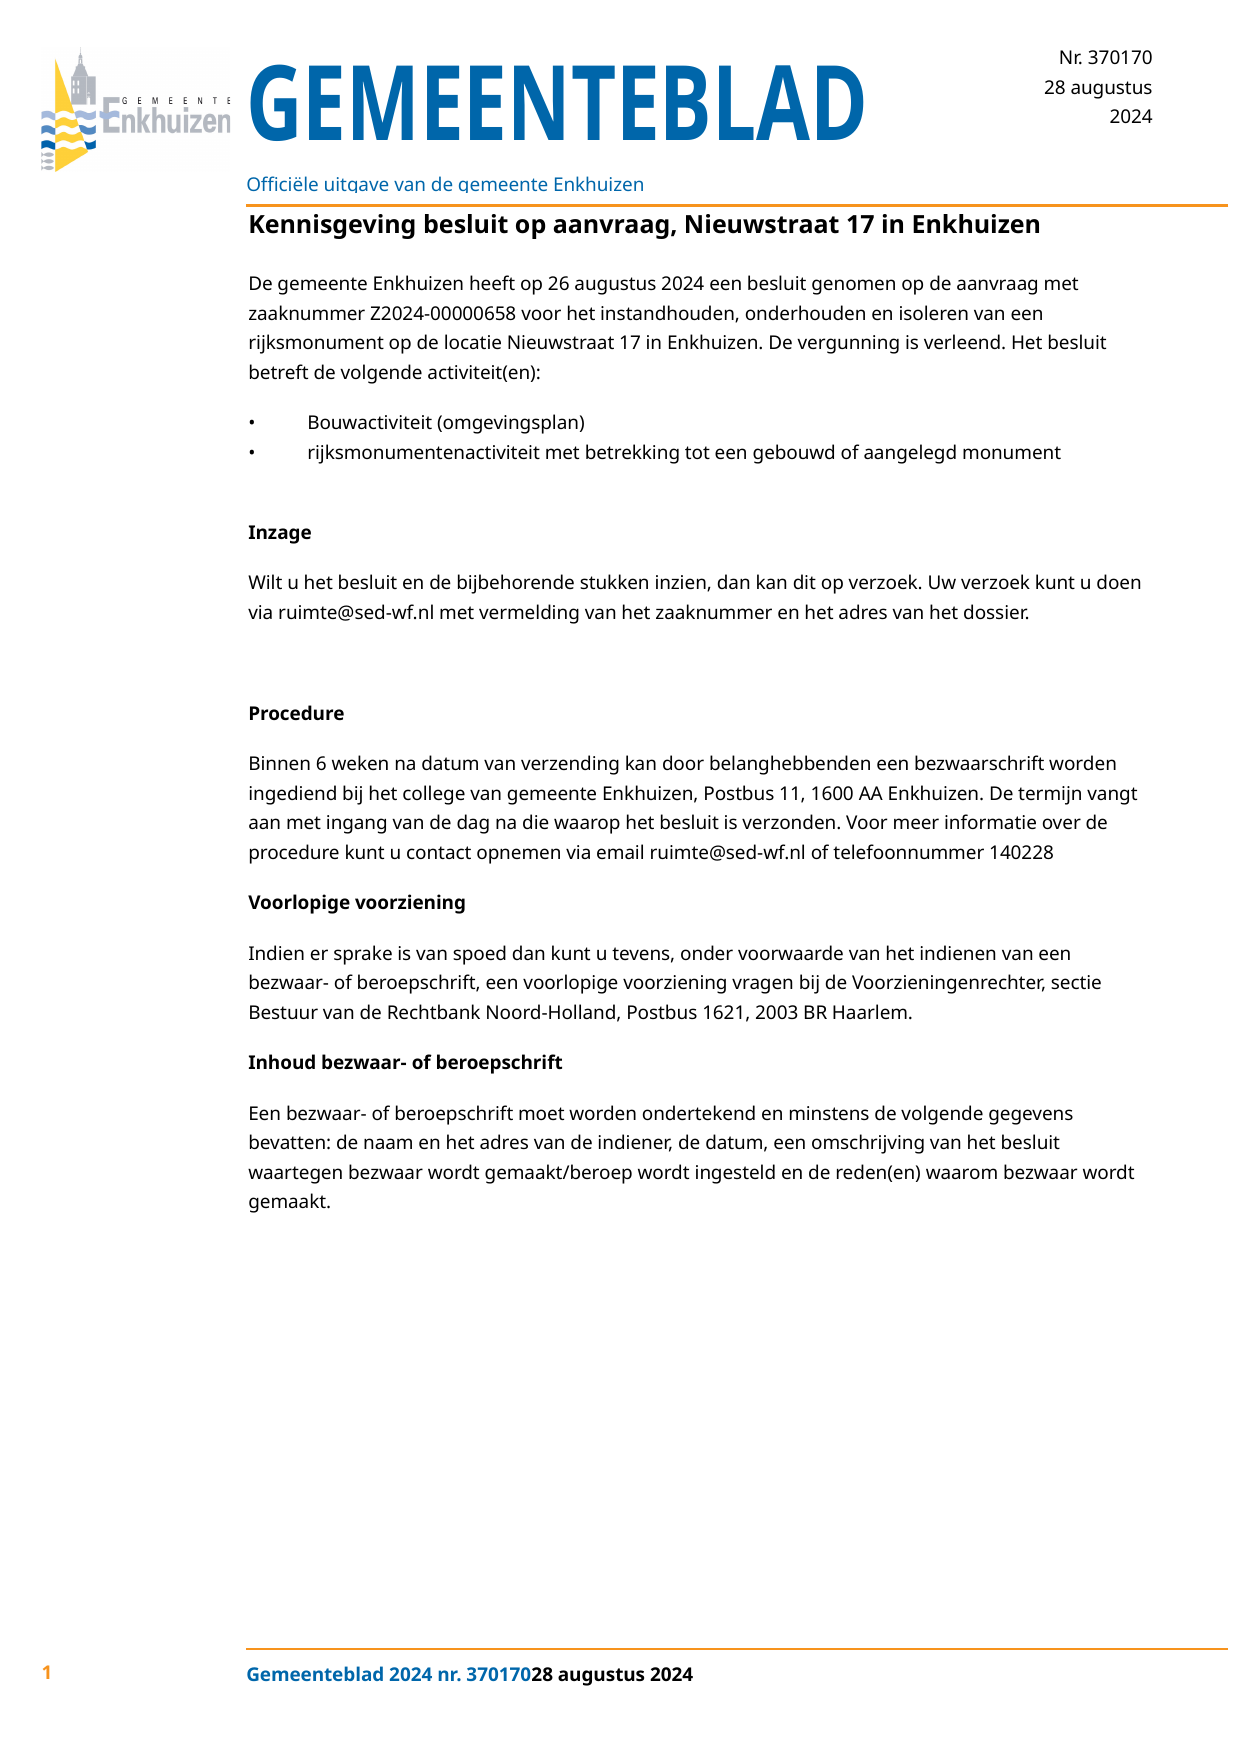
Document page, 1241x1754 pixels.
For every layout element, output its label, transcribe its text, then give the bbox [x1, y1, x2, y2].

picture [41, 47, 231, 172]
list rijksmonumentenactiviteit met betrekking tot een gebouwd of aangelegd monument [248, 439, 1152, 465]
text Binnen 6 weken na datum van verzending kan door belanghebbenden een bezwaarschrift worden ingediend bij het college van gemeente Enkhuizen, Postbus 11, 1600 AA Enkhuizen. De termijn vangt aan met ingang van de dag na die waarop het besluit is verzonden. Voor meer informatie over de procedure kunt u contact opnemen via email ruimte@sed-wf.nl of telefoonnummer 140228 [248, 750, 1152, 865]
text Een bezwaar- of beroepschrift moet worden ondertekend en minstens de volgende gegevens bevatten: de naam en het adres van de indiener, de datum, een omschrijving van het besluit waartegen bezwaar wordt gemaakt/beroep wordt ingesteld en de reden(en) waarom bezwaar wordt gemaakt. [248, 1100, 1152, 1214]
text Kennisgeving besluit op aanvraag, Nieuwstraat 17 in Enkhuizen [248, 207, 1152, 241]
text Procedure [248, 700, 1152, 726]
text Voorlopige voorziening [248, 889, 1152, 915]
text De gemeente Enkhuizen heeft op 26 augustus 2024 een besluit genomen op de aanvraag met zaaknummer Z2024-00000658 voor het instandhouden, onderhouden en isoleren van een rijksmonument op de locatie Nieuwstraat 17 in Enkhuizen. De vergunning is verleend. Het besluit betreft de volgende activiteit(en): [248, 270, 1152, 385]
text Indien er sprake is van spoed dan kunt u tevens, onder voorwaarde van het indienen van een bezwaar- of beroepschrift, een voorlopige voorziening vragen bij de Voorzieningenrechter, sectie Bestuur van de Rechtbank Noord-Holland, Postbus 1621, 2003 BR Haarlem. [248, 940, 1152, 1025]
text Wilt u het besluit en de bijbehorende stukken inzien, dan kan dit op verzoek. Uw verzoek kunt u doen via ruimte@sed-wf.nl met vermelding van het zaaknummer en het adres van het dossier. [248, 569, 1152, 625]
text Inhoud bezwaar- of beroepschrift [248, 1049, 1152, 1075]
text Inzage [248, 519, 1152, 545]
list Bouwactiviteit (omgevingsplan) [248, 409, 1152, 435]
